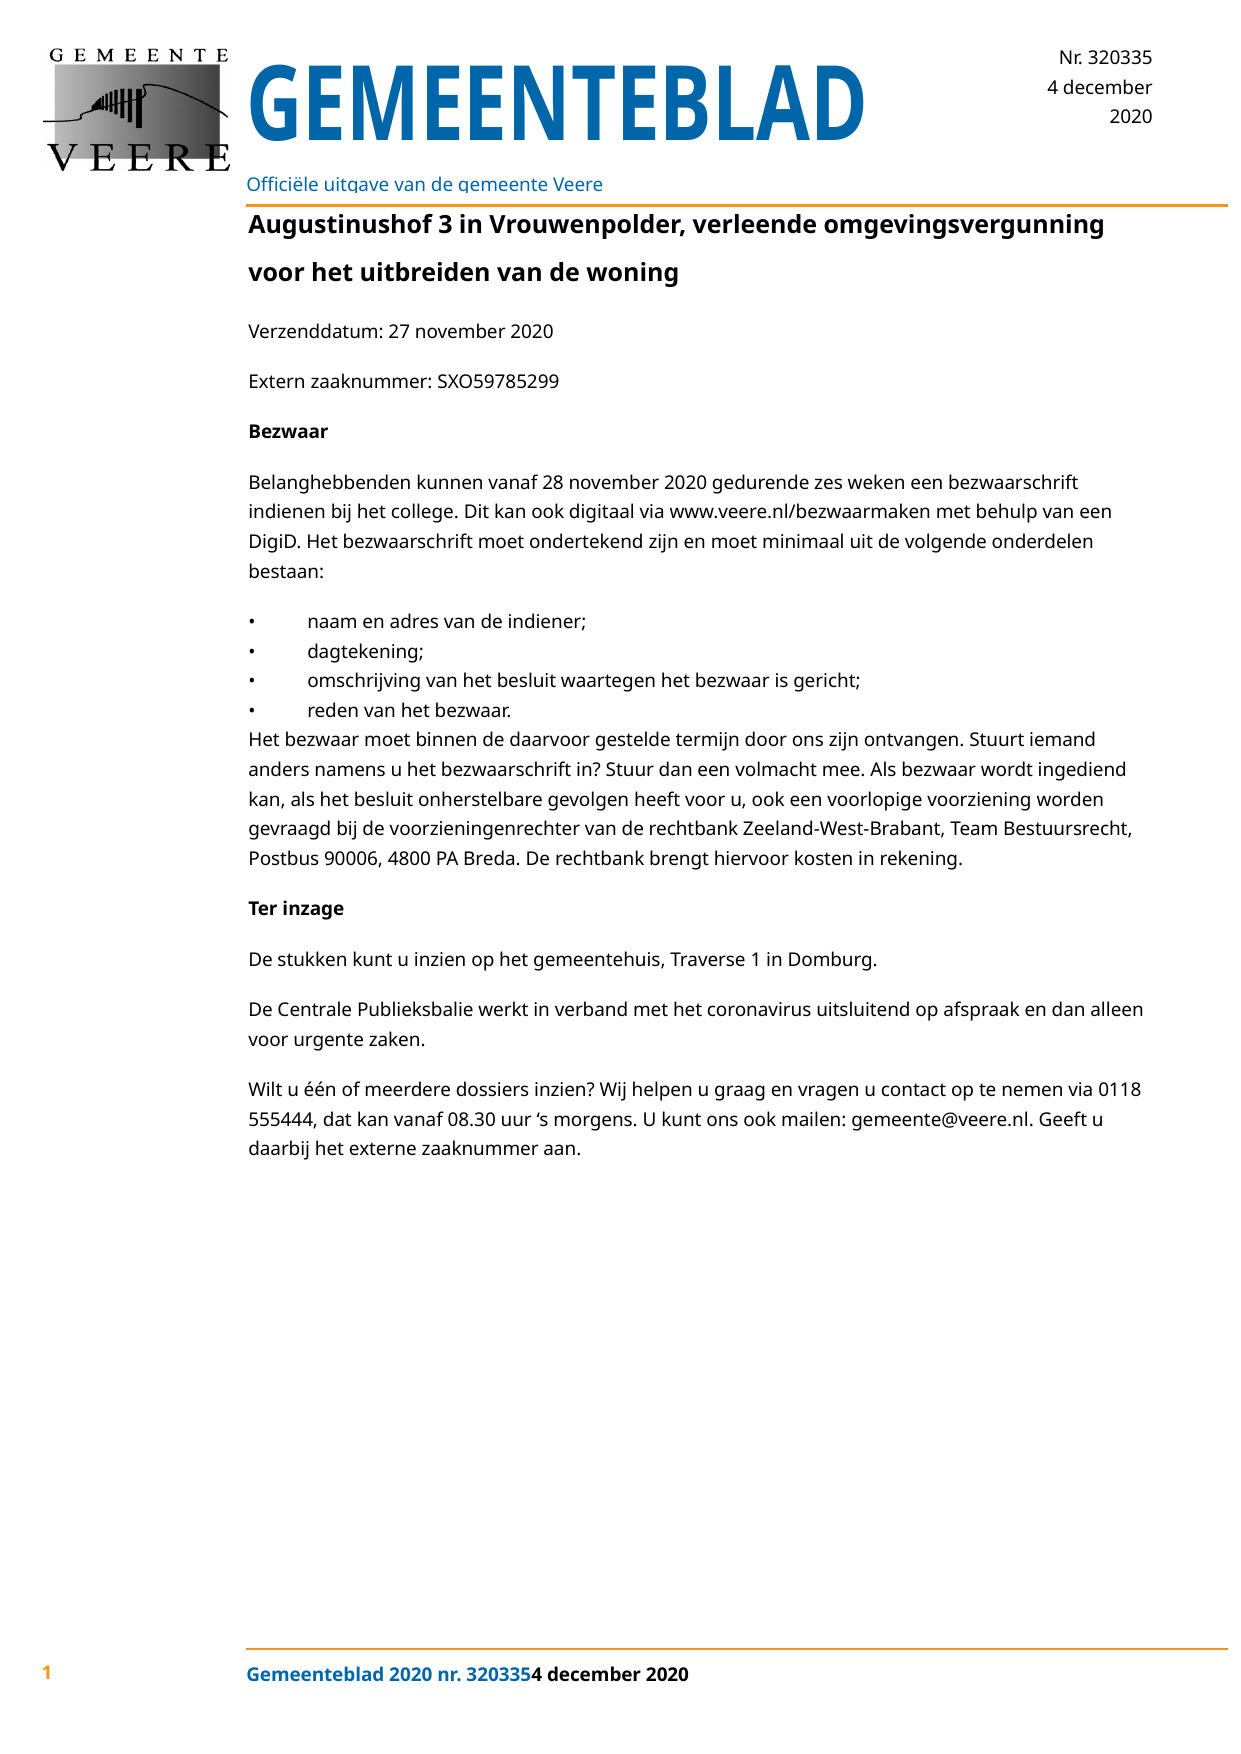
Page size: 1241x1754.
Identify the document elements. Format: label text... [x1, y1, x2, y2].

text De Centrale Publieksbalie werkt in verband met het coronavirus uitsluitend op afspraak en dan alleen voor urgente zaken. [248, 996, 1152, 1052]
list omschrijving van het besluit waartegen het bezwaar is gericht; [248, 667, 1152, 693]
text Ter inzage [248, 895, 1152, 921]
text Extern zaaknummer: SXO59785299 [248, 368, 1152, 394]
picture [41, 47, 231, 172]
text Het bezwaar moet binnen de daarvoor gestelde termijn door ons zijn ontvangen. Stuurt iemand anders namens u het bezwaarschrift in? Stuur dan een volmacht mee. Als bezwaar wordt ingediend kan, als het besluit onherstelbare gevolgen heeft voor u, ook een voorlopige voorziening worden gevraagd bij de voorzieningenrechter van de rechtbank Zeeland-West-Brabant, Team Bestuursrecht, Postbus 90006, 4800 PA Breda. De rechtbank brengt hiervoor kosten in rekening. [248, 727, 1152, 871]
text Wilt u één of meerdere dossiers inzien? Wij helpen u graag en vragen u contact op te nemen via 0118 555444, dat kan vanaf 08.30 uur ‘s morgens. U kunt ons ook mailen: gemeente@veere.nl. Geeft u daarbij het externe zaaknummer aan. [248, 1076, 1152, 1161]
text Verzenddatum: 27 november 2020 [248, 318, 1152, 344]
text Bezwaar [248, 419, 1152, 444]
list reden van het bezwaar. [248, 697, 1152, 723]
list dagtekening; [248, 638, 1152, 664]
text De stukken kunt u inzien op het gemeentehuis, Traverse 1 in Domburg. [248, 946, 1152, 972]
list naam en adres van de indiener; [248, 608, 1152, 634]
text Belanghebbenden kunnen vanaf 28 november 2020 gedurende zes weken een bezwaarschrift indienen bij het college. Dit kan ook digitaal via www.veere.nl/bezwaarmaken met behulp van een DigiD. Het bezwaarschrift moet ondertekend zijn en moet minimaal uit de volgende onderdelen bestaan: [248, 469, 1152, 584]
text Augustinushof 3 in Vrouwenpolder, verleende omgevingsvergunning voor het uitbreiden van de woning [248, 207, 1152, 288]
